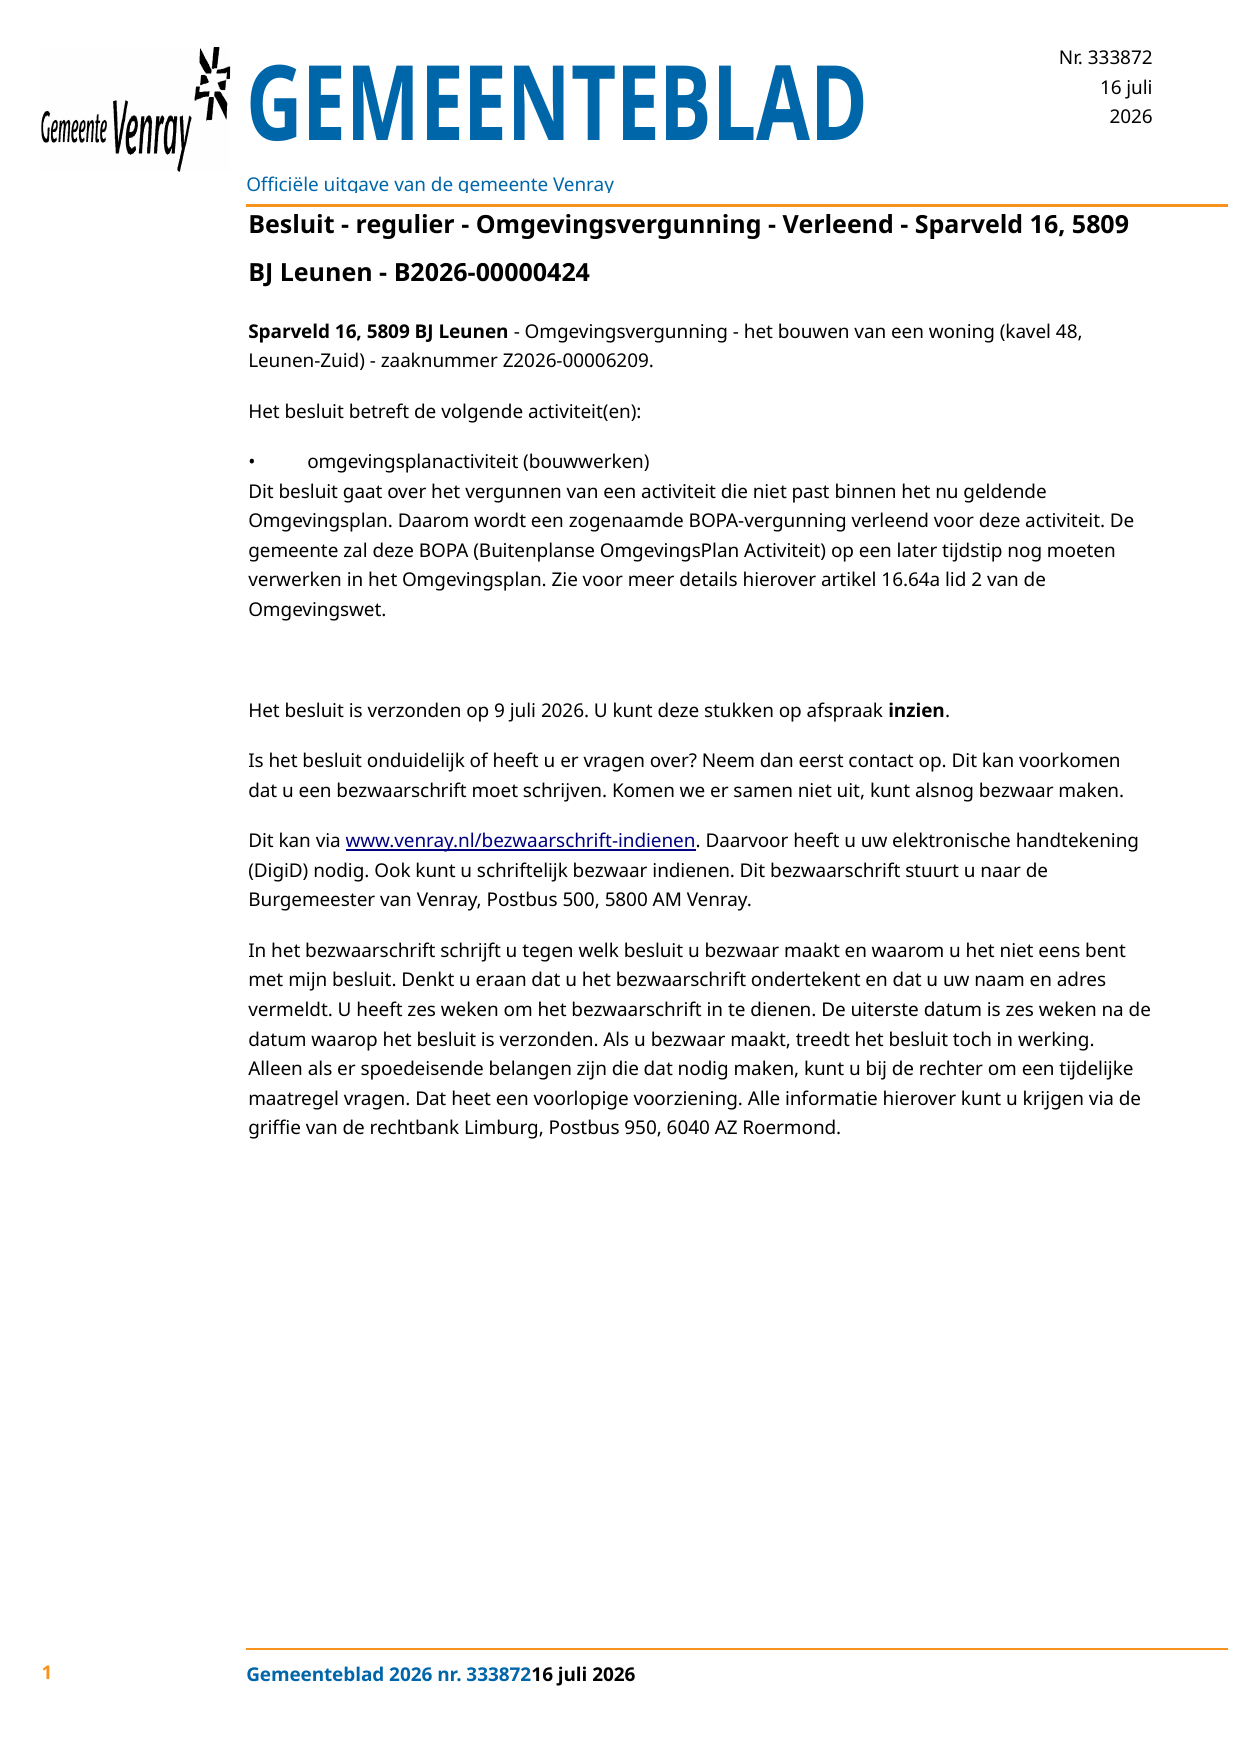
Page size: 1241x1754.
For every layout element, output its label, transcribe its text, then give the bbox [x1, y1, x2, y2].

picture [41, 47, 231, 172]
text Het besluit betreft de volgende activiteit(en): [248, 398, 1152, 424]
text Is het besluit onduidelijk of heeft u er vragen over? Neem dan eerst contact op. Dit kan voorkomen dat u een bezwaarschrift moet schrijven. Komen we er samen niet uit, kunt alsnog bezwaar maken. [248, 747, 1152, 803]
list omgevingsplanactiviteit (bouwwerken) [248, 448, 1152, 474]
text Besluit - regulier - Omgevingsvergunning - Verleend - Sparveld 16, 5809 BJ Leunen - B2026-00000424 [248, 207, 1152, 288]
text In het bezwaarschrift schrijft u tegen welk besluit u bezwaar maakt en waarom u het niet eens bent met mijn besluit. Denkt u eraan dat u het bezwaarschrift ondertekent en dat u uw naam en adres vermeldt. U heeft zes weken om het bezwaarschrift in te dienen. De uiterste datum is zes weken na de datum waarop het besluit is verzonden. Als u bezwaar maakt, treedt het besluit toch in werking. Alleen als er spoedeisende belangen zijn die dat nodig maken, kunt u bij de rechter om een tijdelijke maatregel vragen. Dat heet een voorlopige voorziening. Alle informatie hierover kunt u krijgen via de griffie van de rechtbank Limburg, Postbus 950, 6040 AZ Roermond. [248, 937, 1152, 1140]
text Dit besluit gaat over het vergunnen van een activiteit die niet past binnen het nu geldende Omgevingsplan. Daarom wordt een zogenaamde BOPA-vergunning verleend voor deze activiteit. De gemeente zal deze BOPA (Buitenplanse OmgevingsPlan Activiteit) op een later tijdstip nog moeten verwerken in het Omgevingsplan. Zie voor meer details hierover artikel 16.64a lid 2 van de Omgevingswet. [248, 478, 1152, 622]
text Sparveld 16, 5809 BJ Leunen - Omgevingsvergunning - het bouwen van een woning (kavel 48, Leunen-Zuid) - zaaknummer Z2026-00006209. [248, 318, 1152, 373]
text Dit kan via www.venray.nl/bezwaarschrift-indienen. Daarvoor heeft u uw elektronische handtekening (DigiD) nodig. Ook kunt u schriftelijk bezwaar indienen. Dit bezwaarschrift stuurt u naar de Burgemeester van Venray, Postbus 500, 5800 AM Venray. [248, 827, 1152, 912]
text Het besluit is verzonden op 9 juli 2026. U kunt deze stukken op afspraak inzien. [248, 697, 1152, 723]
